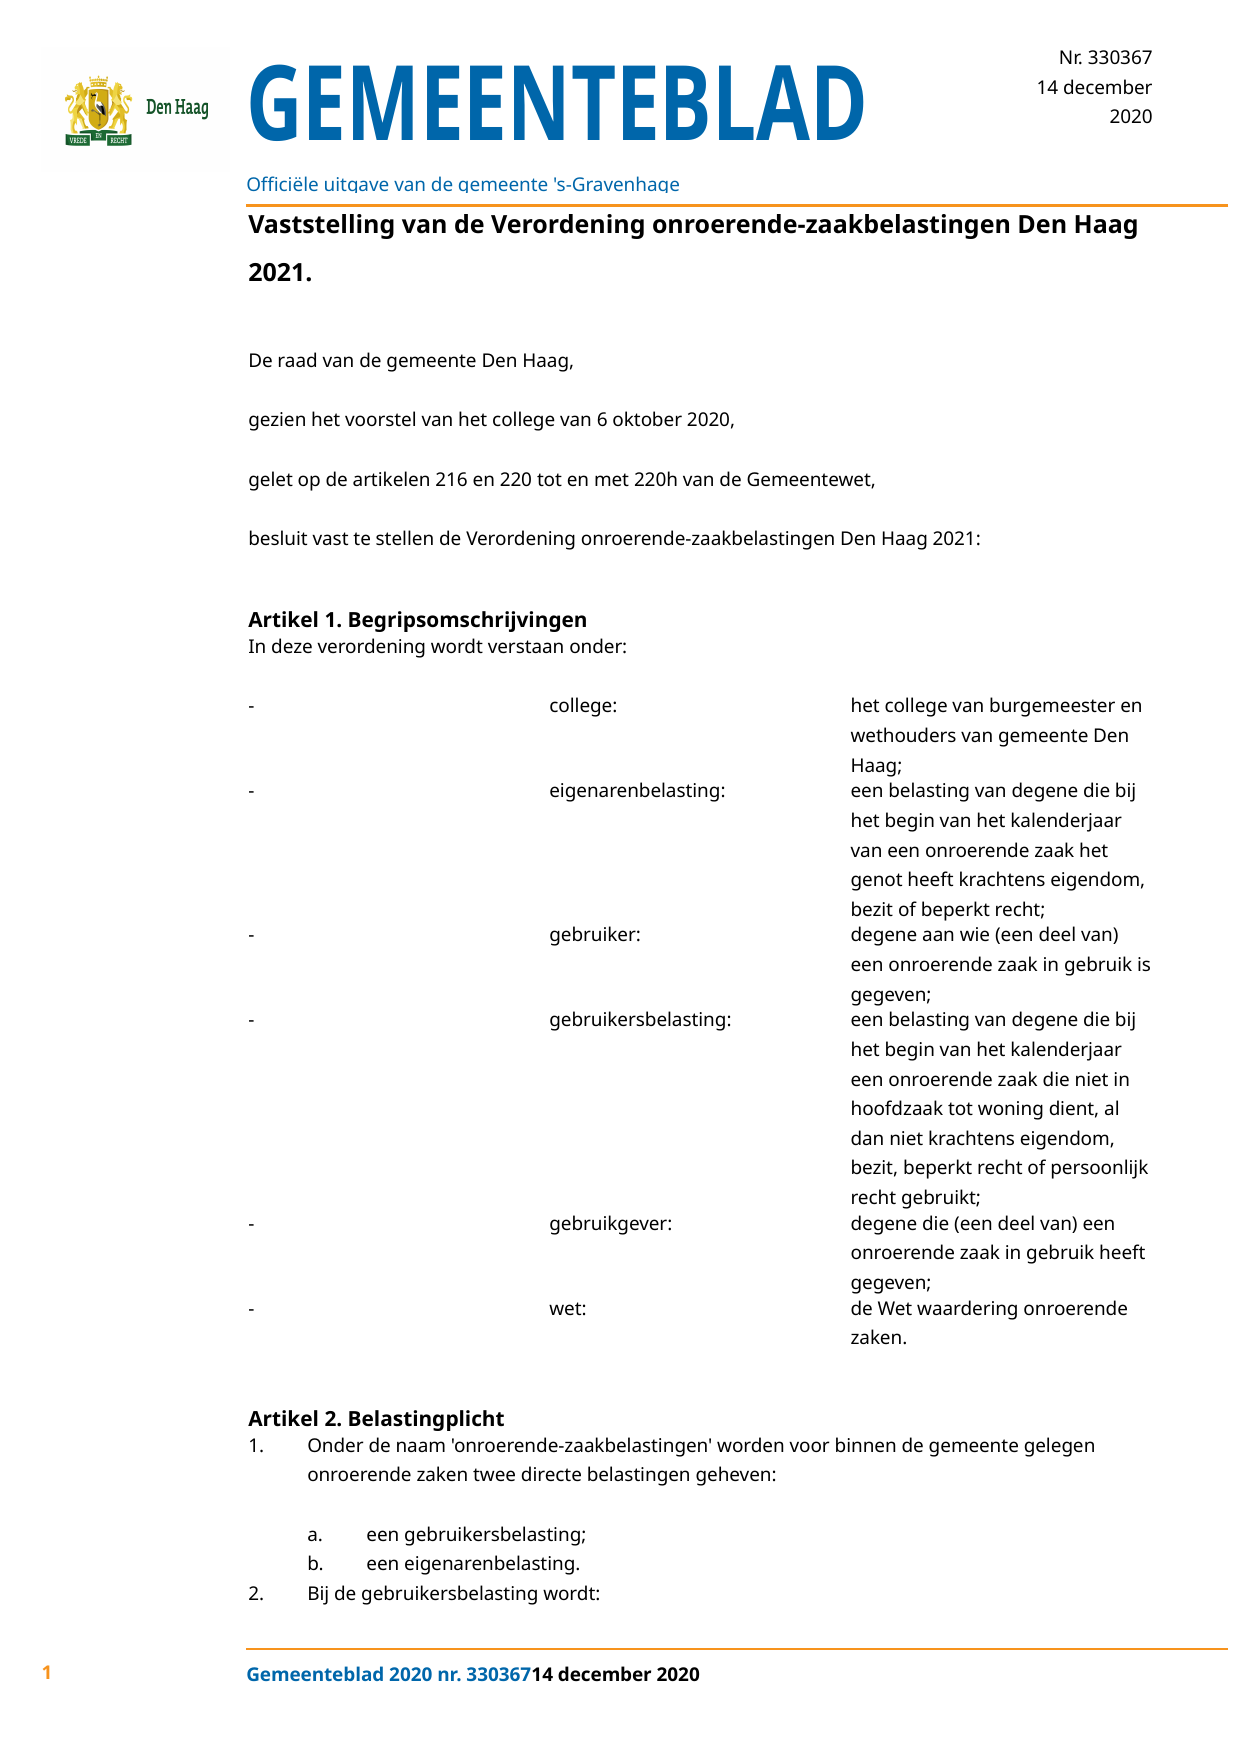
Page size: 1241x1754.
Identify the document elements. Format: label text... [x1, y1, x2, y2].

table_cell gebruikersbelasting: [549, 1007, 850, 1210]
text gezien het voorstel van het college van 6 oktober 2020, [248, 407, 1152, 432]
table_cell - [248, 1210, 549, 1295]
table_cell een belasting van degene die bij het begin van het kalenderjaar een onroerende zaak die niet in hoofdzaak tot woning dient, al dan niet krachtens eigendom, bezit, beperkt recht of persoonlijk recht gebruikt; [850, 1007, 1152, 1210]
list een gebruikersbelasting; [307, 1521, 1152, 1547]
list Onder de naam 'onroerende-zaakbelastingen' worden voor binnen de gemeente gelegen onroerende zaken twee directe belastingen geheven: [248, 1432, 1152, 1487]
table_header - [248, 693, 549, 778]
table_cell - [248, 778, 549, 922]
table_header het college van burgemeester en wethouders van gemeente Den Haag; [850, 693, 1152, 778]
table_cell een belasting van degene die bij het begin van het kalenderjaar van een onroerende zaak het genot heeft krachtens eigendom, bezit of beperkt recht; [850, 778, 1152, 922]
list Bij de gebruikersbelasting wordt: [248, 1580, 1152, 1606]
table_cell - [248, 1295, 549, 1350]
table_cell - [248, 922, 549, 1007]
table_cell degene aan wie (een deel van) een onroerende zaak in gebruik is gegeven; [850, 922, 1152, 1007]
table_cell - [248, 1007, 549, 1210]
text Artikel 1. Begripsomschrijvingen [248, 605, 1152, 633]
table_cell degene die (een deel van) een onroerende zaak in gebruik heeft gegeven; [850, 1210, 1152, 1295]
table_cell gebruikgever: [549, 1210, 850, 1295]
table_cell gebruiker: [549, 922, 850, 1007]
text De raad van de gemeente Den Haag, [248, 347, 1152, 373]
table_cell de Wet waardering onroerende zaken. [850, 1295, 1152, 1350]
text besluit vast te stellen de Verordening onroerende-zaakbelastingen Den Haag 2021: [248, 525, 1152, 551]
text gelet op de artikelen 216 en 220 tot en met 220h van de Gemeentewet, [248, 466, 1152, 492]
table_cell eigenarenbelasting: [549, 778, 850, 922]
text Artikel 2. Belastingplicht [248, 1404, 1152, 1432]
table_header college: [549, 693, 850, 778]
table_cell wet: [549, 1295, 850, 1350]
text In deze verordening wordt verstaan onder: [248, 633, 1152, 659]
list een eigenarenbelasting. [307, 1550, 1152, 1576]
picture [41, 47, 231, 172]
text Vaststelling van de Verordening onroerende-zaakbelastingen Den Haag 2021. [248, 207, 1152, 288]
